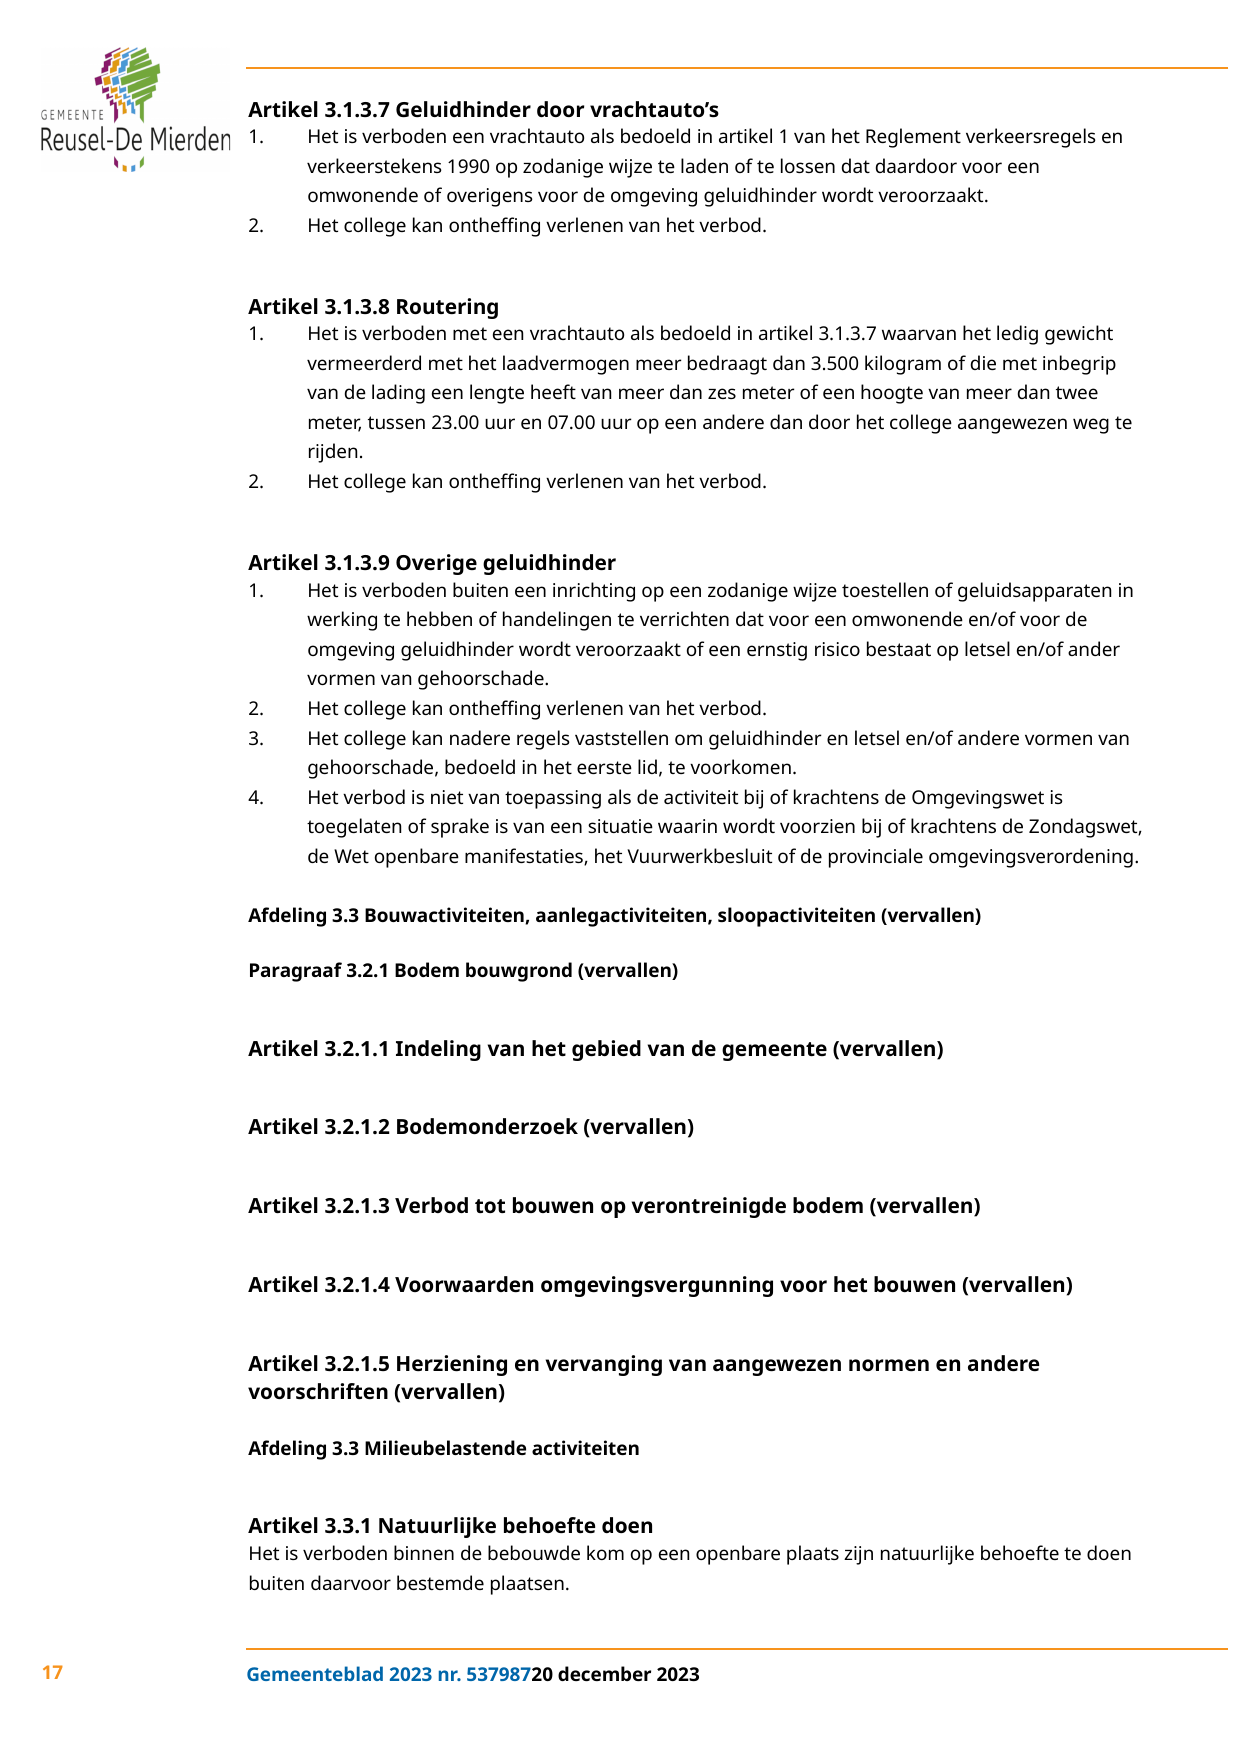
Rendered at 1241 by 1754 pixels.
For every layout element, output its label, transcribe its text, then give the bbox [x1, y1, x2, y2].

text Paragraaf 3.2.1 Bodem bouwgrond (vervallen) [248, 957, 1152, 983]
picture [41, 47, 231, 172]
list Het college kan ontheffing verlenen van het verbod. [248, 212, 1152, 238]
list Het college kan ontheffing verlenen van het verbod. [248, 695, 1152, 721]
list Het is verboden buiten een inrichting op een zodanige wijze toestellen of geluidsapparaten in werking te hebben of handelingen te verrichten dat voor een omwonende en/of voor de omgeving geluidhinder wordt veroorzaakt of een ernstig risico bestaat op letsel en/of ander vormen van gehoorschade. [248, 577, 1152, 691]
text Artikel 3.1.3.8 Routering [248, 292, 1152, 320]
text Artikel 3.1.3.9 Overige geluidhinder [248, 548, 1152, 577]
list Het college kan nadere regels vaststellen om geluidhinder en letsel en/of andere vormen van gehoorschade, bedoeld in het eerste lid, te voorkomen. [248, 725, 1152, 780]
text Afdeling 3.3 Milieubelastende activiteiten [248, 1436, 1152, 1461]
text Artikel 3.2.1.3 Verbod tot bouwen op verontreinigde bodem (vervallen) [248, 1191, 1152, 1220]
text Artikel 3.2.1.1 Indeling van het gebied van de gemeente (vervallen) [248, 1034, 1152, 1062]
text Artikel 3.2.1.4 Voorwaarden omgevingsvergunning voor het bouwen (vervallen) [248, 1270, 1152, 1299]
text Artikel 3.3.1 Natuurlijke behoefte doen [248, 1512, 1152, 1540]
text Artikel 3.2.1.5 Herziening en vervanging van aangewezen normen en andere voorschriften (vervallen) [248, 1349, 1152, 1406]
list Het verbod is niet van toepassing als de activiteit bij of krachtens de Omgevingswet is toegelaten of sprake is van een situatie waarin wordt voorzien bij of krachtens de Zondagswet, de Wet openbare manifestaties, het Vuurwerkbesluit of de provinciale omgevingsverordening. [248, 784, 1152, 869]
list Het is verboden een vrachtauto als bedoeld in artikel 1 van het Reglement verkeersregels en verkeerstekens 1990 op zodanige wijze te laden of te lossen dat daardoor voor een omwonende of overigens voor de omgeving geluidhinder wordt veroorzaakt. [248, 123, 1152, 208]
list Het college kan ontheffing verlenen van het verbod. [248, 468, 1152, 494]
list Het is verboden met een vrachtauto als bedoeld in artikel 3.1.3.7 waarvan het ledig gewicht vermeerderd met het laadvermogen meer bedraagt dan 3.500 kilogram of die met inbegrip van de lading een lengte heeft van meer dan zes meter of een hoogte van meer dan twee meter, tussen 23.00 uur en 07.00 uur op een andere dan door het college aangewezen weg te rijden. [248, 320, 1152, 464]
text Het is verboden binnen de bebouwde kom op een openbare plaats zijn natuurlijke behoefte te doen buiten daarvoor bestemde plaatsen. [248, 1540, 1152, 1595]
text Artikel 3.1.3.7 Geluidhinder door vrachtauto’s [248, 95, 1152, 123]
text Artikel 3.2.1.2 Bodemonderzoek (vervallen) [248, 1112, 1152, 1141]
text Afdeling 3.3 Bouwactiviteiten, aanlegactiviteiten, sloopactiviteiten (vervallen) [248, 902, 1152, 928]
